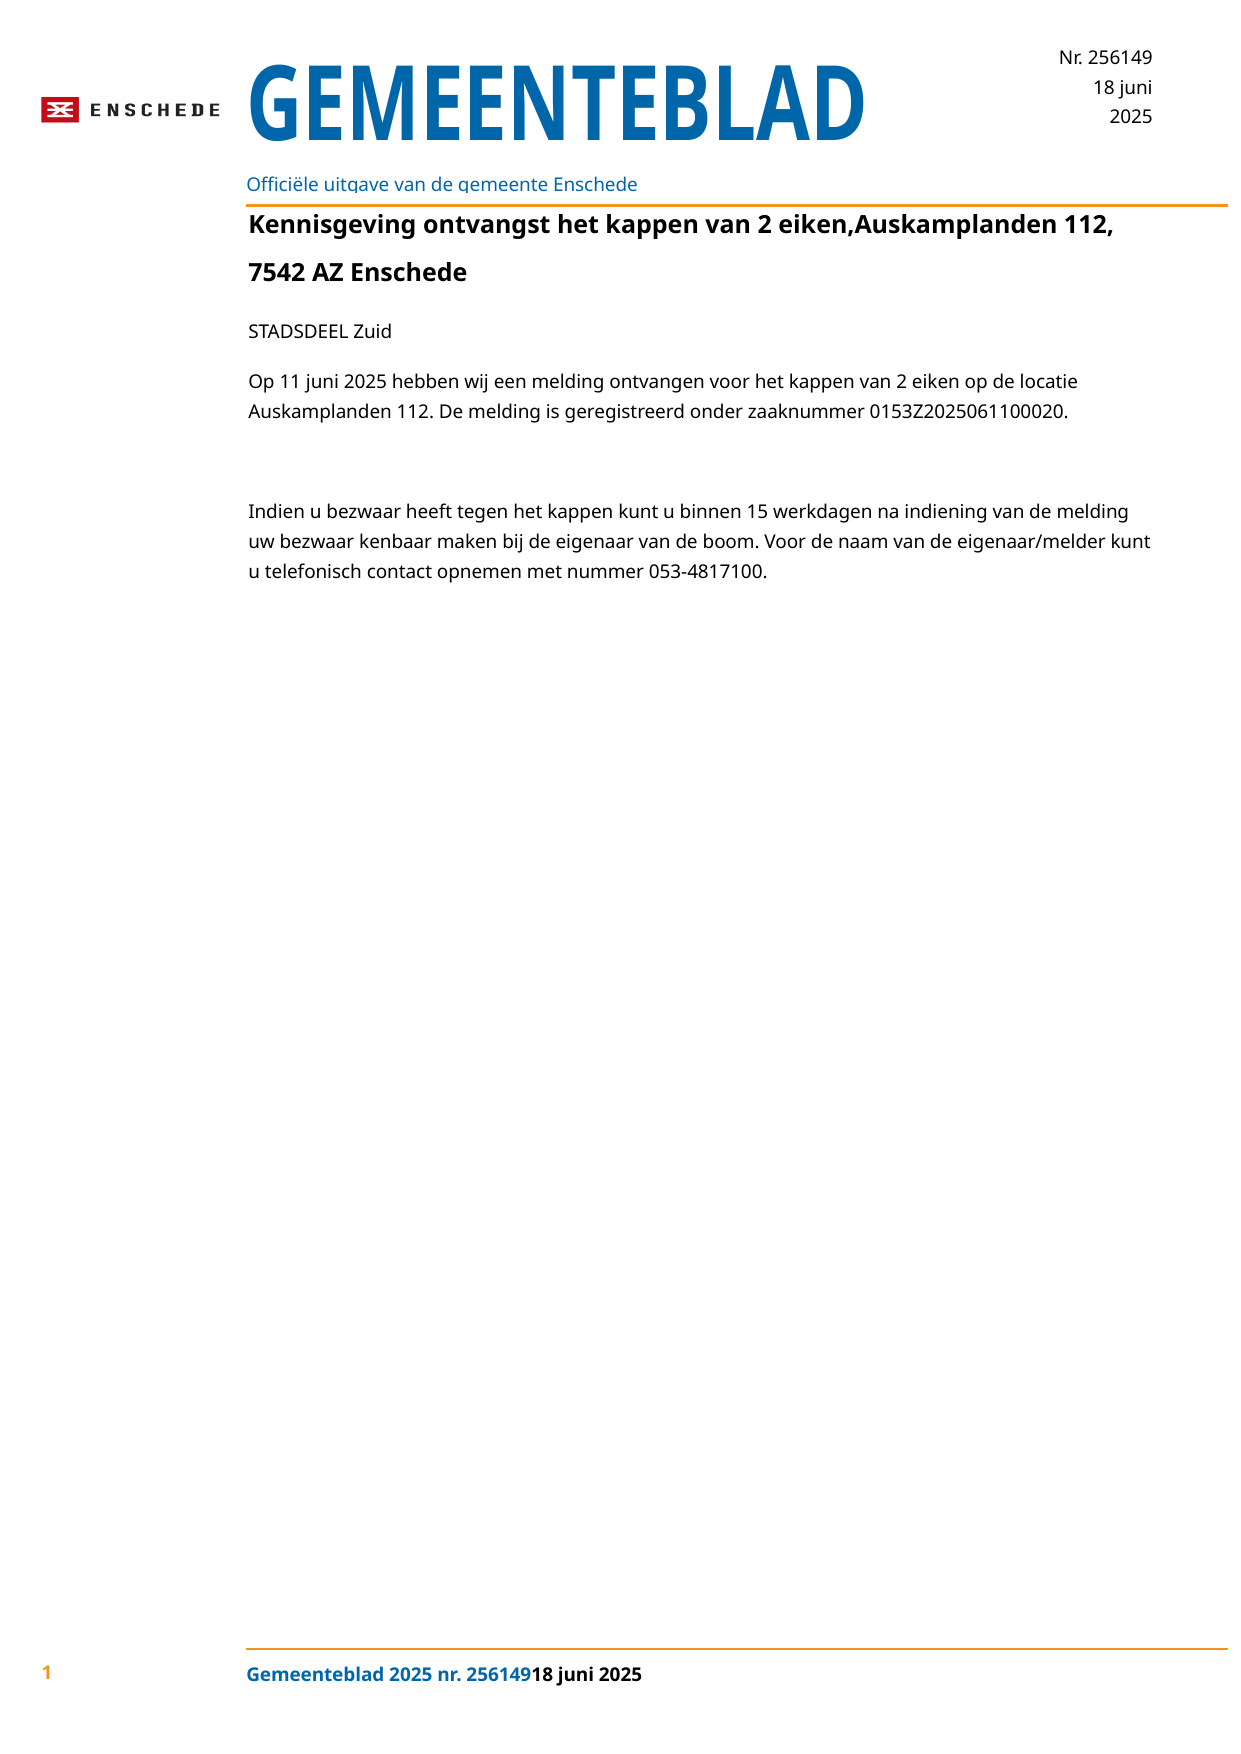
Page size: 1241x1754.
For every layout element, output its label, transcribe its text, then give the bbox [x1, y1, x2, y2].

picture [41, 47, 231, 172]
text Indien u bezwaar heeft tegen het kappen kunt u binnen 15 werkdagen na indiening van de melding uw bezwaar kenbaar maken bij de eigenaar van de boom. Voor de naam van de eigenaar/melder kunt u telefonisch contact opnemen met nummer 053-4817100. [248, 499, 1152, 584]
text STADSDEEL Zuid [248, 318, 1152, 344]
text Kennisgeving ontvangst het kappen van 2 eiken,Auskamplanden 112, 7542 AZ Enschede [248, 207, 1152, 288]
text Op 11 juni 2025 hebben wij een melding ontvangen voor het kappen van 2 eiken op de locatie Auskamplanden 112. De melding is geregistreerd onder zaaknummer 0153Z2025061100020. [248, 368, 1152, 424]
